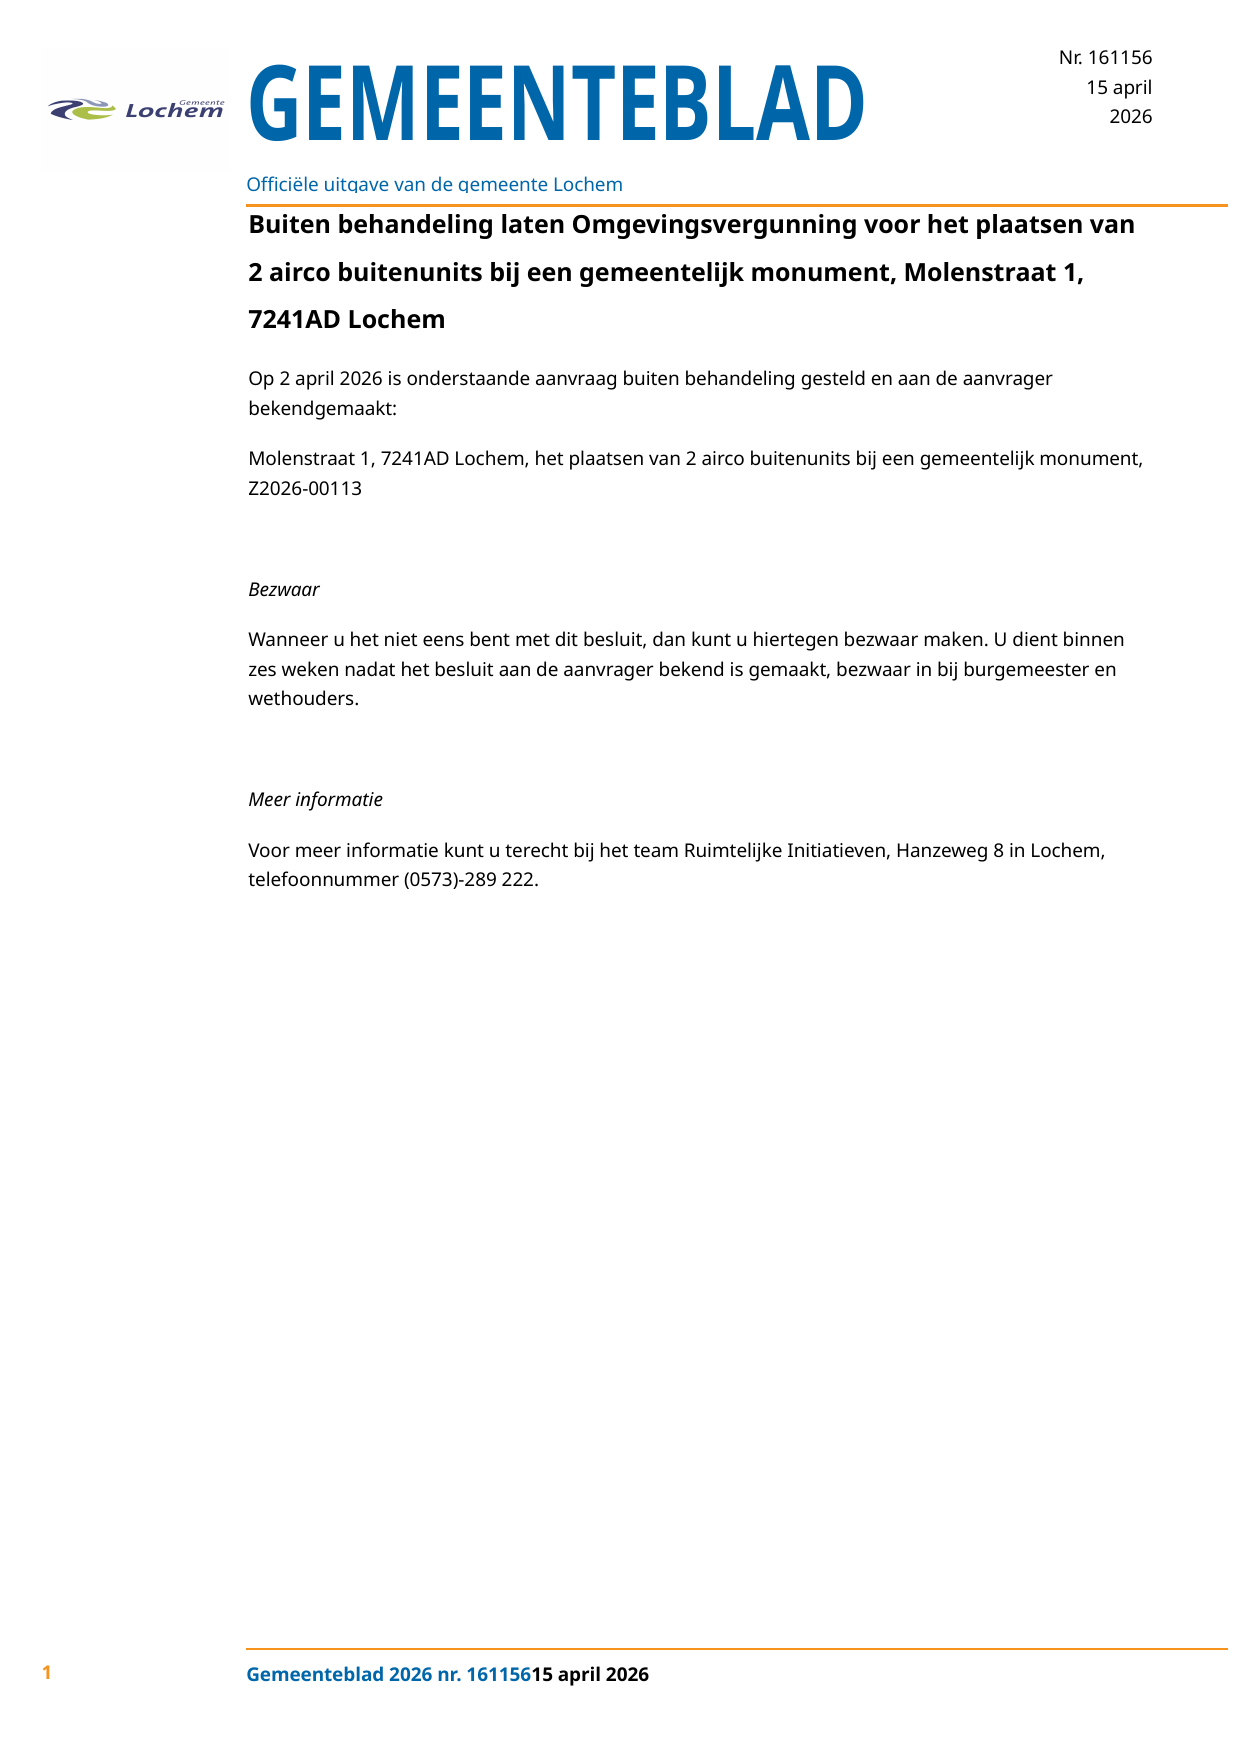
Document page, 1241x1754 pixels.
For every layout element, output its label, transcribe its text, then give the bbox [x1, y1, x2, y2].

text Bezwaar [248, 576, 1152, 602]
text Wanneer u het niet eens bent met dit besluit, dan kunt u hiertegen bezwaar maken. U dient binnen zes weken nadat het besluit aan de aanvrager bekend is gemaakt, bezwaar in bij burgemeester en wethouders. [248, 626, 1152, 711]
text Buiten behandeling laten Omgevingsvergunning voor het plaatsen van 2 airco buitenunits bij een gemeentelijk monument, Molenstraat 1, 7241AD Lochem [248, 207, 1152, 336]
picture [41, 47, 231, 172]
text Op 2 april 2026 is onderstaande aanvraag buiten behandeling gesteld en aan de aanvrager bekendgemaakt: [248, 366, 1152, 421]
text Meer informatie [248, 786, 1152, 812]
text Voor meer informatie kunt u terecht bij het team Ruimtelijke Initiatieven, Hanzeweg 8 in Lochem, telefoonnummer (0573)-289 222. [248, 837, 1152, 892]
text Molenstraat 1, 7241AD Lochem, het plaatsen van 2 airco buitenunits bij een gemeentelijk monument, Z2026-00113 [248, 446, 1152, 501]
